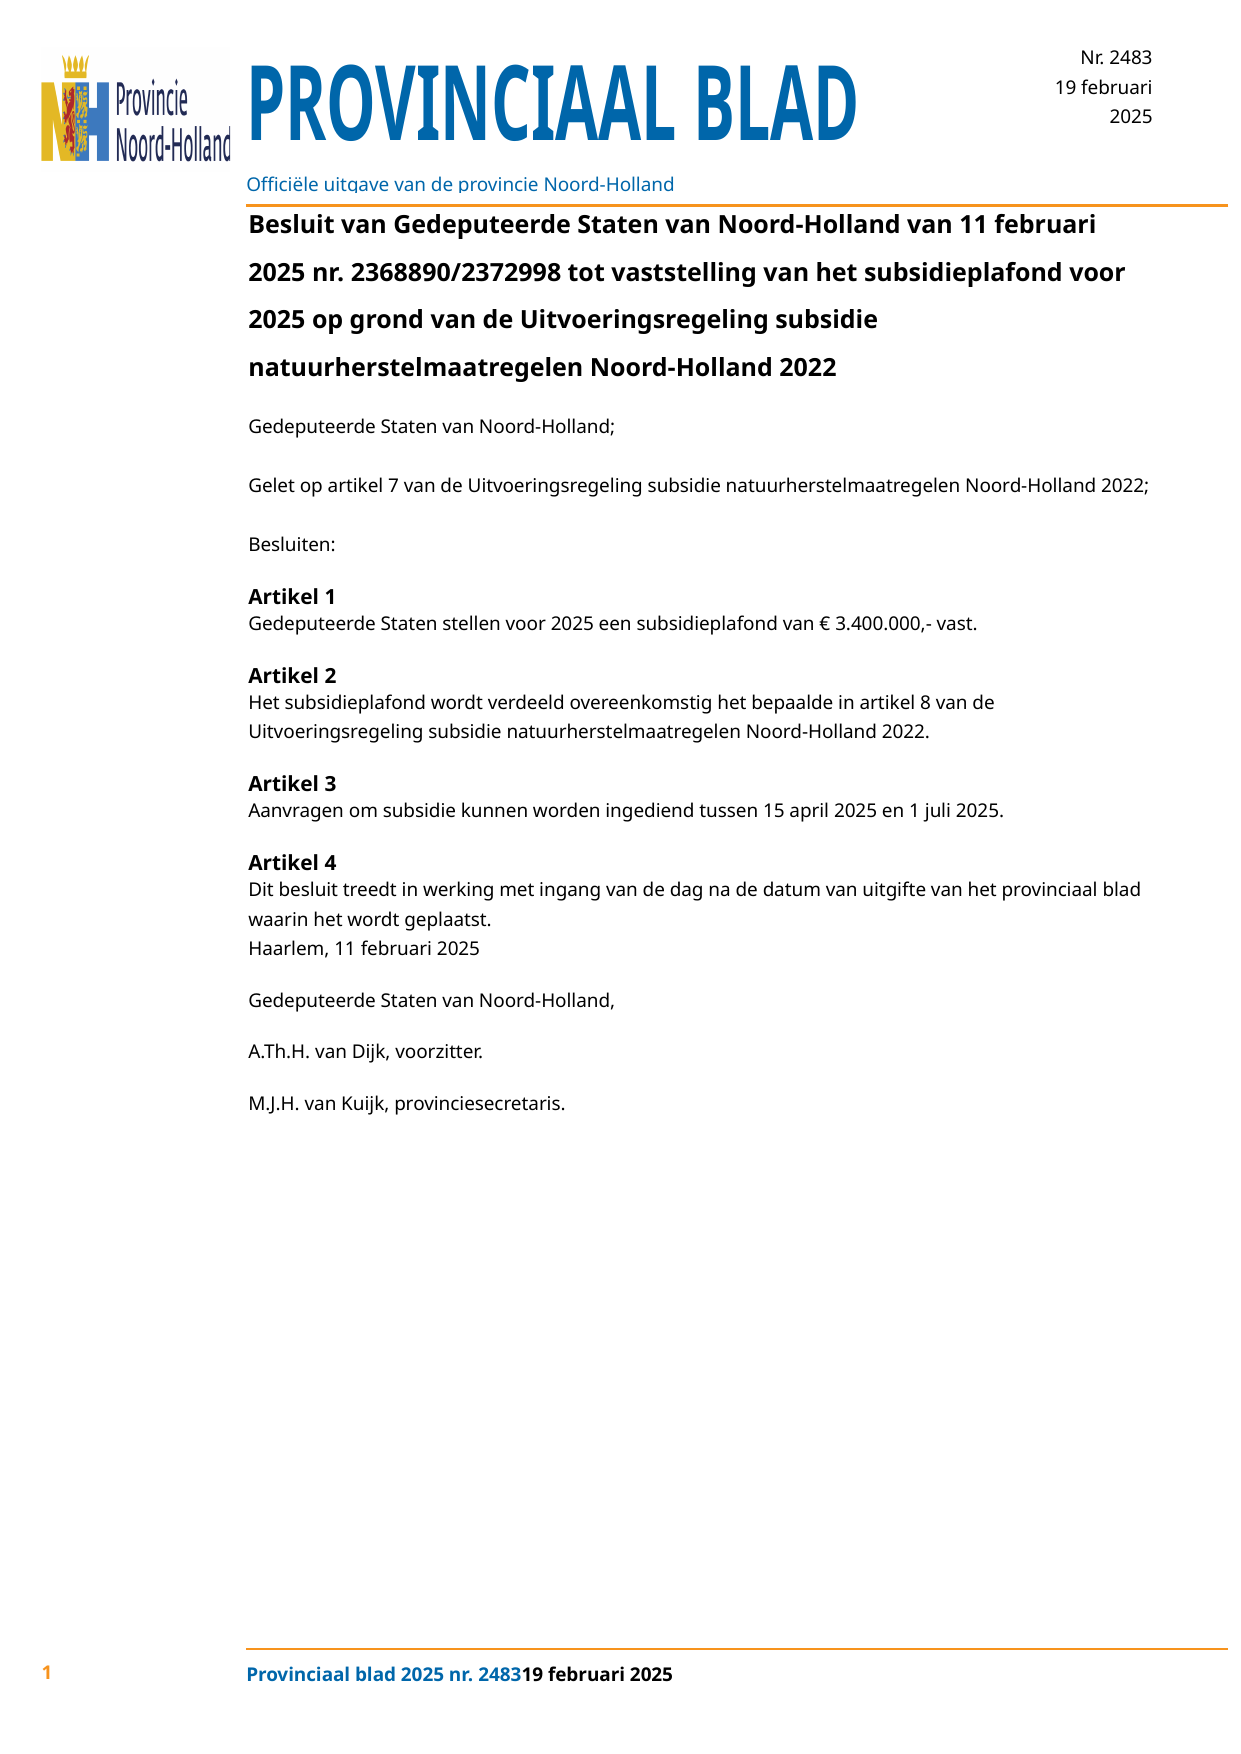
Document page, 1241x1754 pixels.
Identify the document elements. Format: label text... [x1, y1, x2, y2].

text M.J.H. van Kuijk, provinciesecretaris. [248, 1090, 1152, 1116]
text Besluit van Gedeputeerde Staten van Noord-Holland van 11 februari 2025 nr. 2368890/2372998 tot vaststelling van het subsidieplafond voor 2025 op grond van de Uitvoeringsregeling subsidie natuurherstelmaatregelen Noord-Holland 2022 [248, 207, 1152, 384]
text Dit besluit treedt in werking met ingang van de dag na de datum van uitgifte van het provinciaal blad waarin het wordt geplaatst. [248, 876, 1152, 932]
text Artikel 1 [248, 582, 1152, 610]
text Gedeputeerde Staten van Noord-Holland, [248, 987, 1152, 1013]
text A.Th.H. van Dijk, voorzitter. [248, 1038, 1152, 1064]
text Het subsidieplafond wordt verdeeld overeenkomstig het bepaalde in artikel 8 van de Uitvoeringsregeling subsidie natuurherstelmaatregelen Noord-Holland 2022. [248, 689, 1152, 744]
text Gelet op artikel 7 van de Uitvoeringsregeling subsidie natuurherstelmaatregelen Noord-Holland 2022; [248, 472, 1152, 498]
text Haarlem, 11 februari 2025 [248, 936, 1152, 961]
text Artikel 2 [248, 661, 1152, 689]
text Artikel 4 [248, 848, 1152, 876]
text Besluiten: [248, 531, 1152, 557]
text Aanvragen om subsidie kunnen worden ingediend tussen 15 april 2025 en 1 juli 2025. [248, 798, 1152, 823]
text Artikel 3 [248, 769, 1152, 798]
text Gedeputeerde Staten van Noord-Holland; [248, 413, 1152, 439]
picture [41, 47, 231, 172]
text Gedeputeerde Staten stellen voor 2025 een subsidieplafond van € 3.400.000,- vast. [248, 610, 1152, 636]
